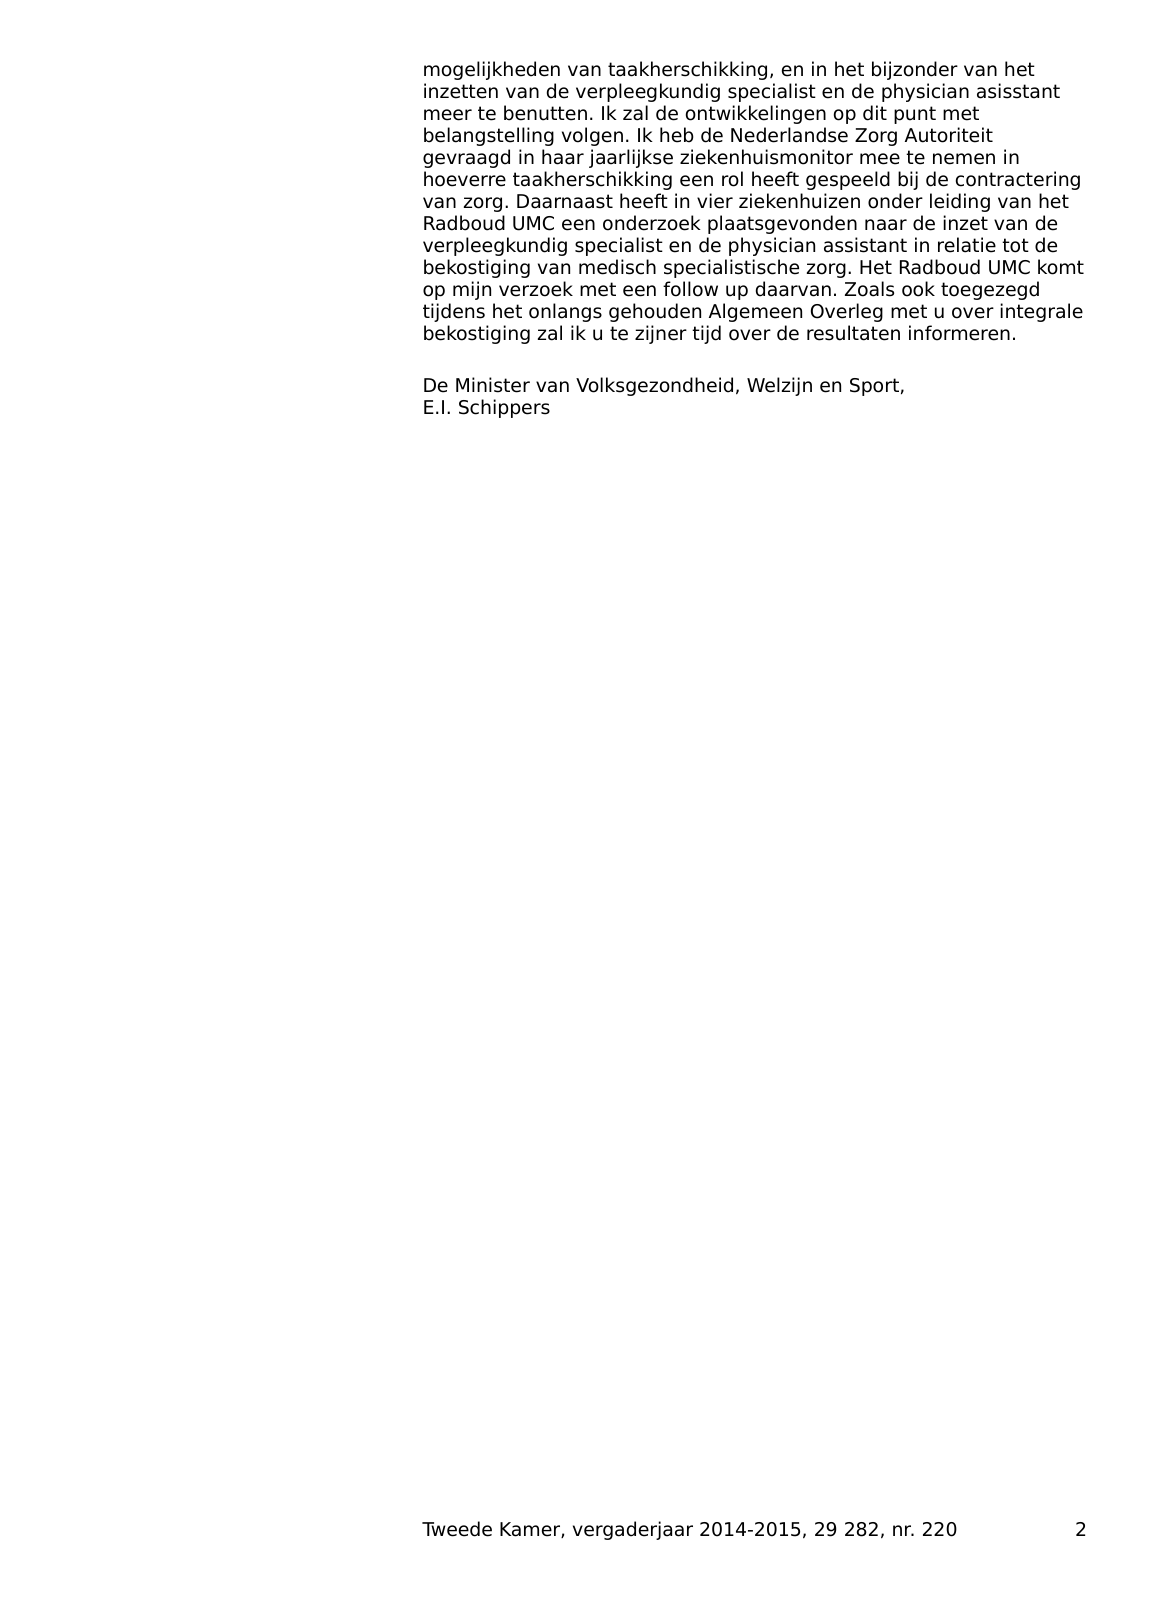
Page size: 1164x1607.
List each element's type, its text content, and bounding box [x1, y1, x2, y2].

text De Minister van Volksgezondheid, Welzijn en Sport, E.I. Schippers [422, 375, 1087, 419]
text mogelijkheden van taakherschikking, en in het bijzonder van het inzetten van de verpleegkundig specialist en de physician asisstant meer te benutten. Ik zal de ontwikkelingen op dit punt met belangstelling volgen. Ik heb de Nederlandse Zorg Autoriteit gevraagd in haar jaarlijkse ziekenhuismonitor mee te nemen in hoeverre taakherschikking een rol heeft gespeeld bij de contractering van zorg. Daarnaast heeft in vier ziekenhuizen onder leiding van het Radboud UMC een onderzoek plaatsgevonden naar de inzet van de verpleegkundig specialist en de physician assistant in relatie tot de bekostiging van medisch specialistische zorg. Het Radboud UMC komt op mijn verzoek met een follow up daarvan. Zoals ook toegezegd tijdens het onlangs gehouden Algemeen Overleg met u over integrale bekostiging zal ik u te zijner tijd over de resultaten informeren. [422, 59, 1087, 345]
